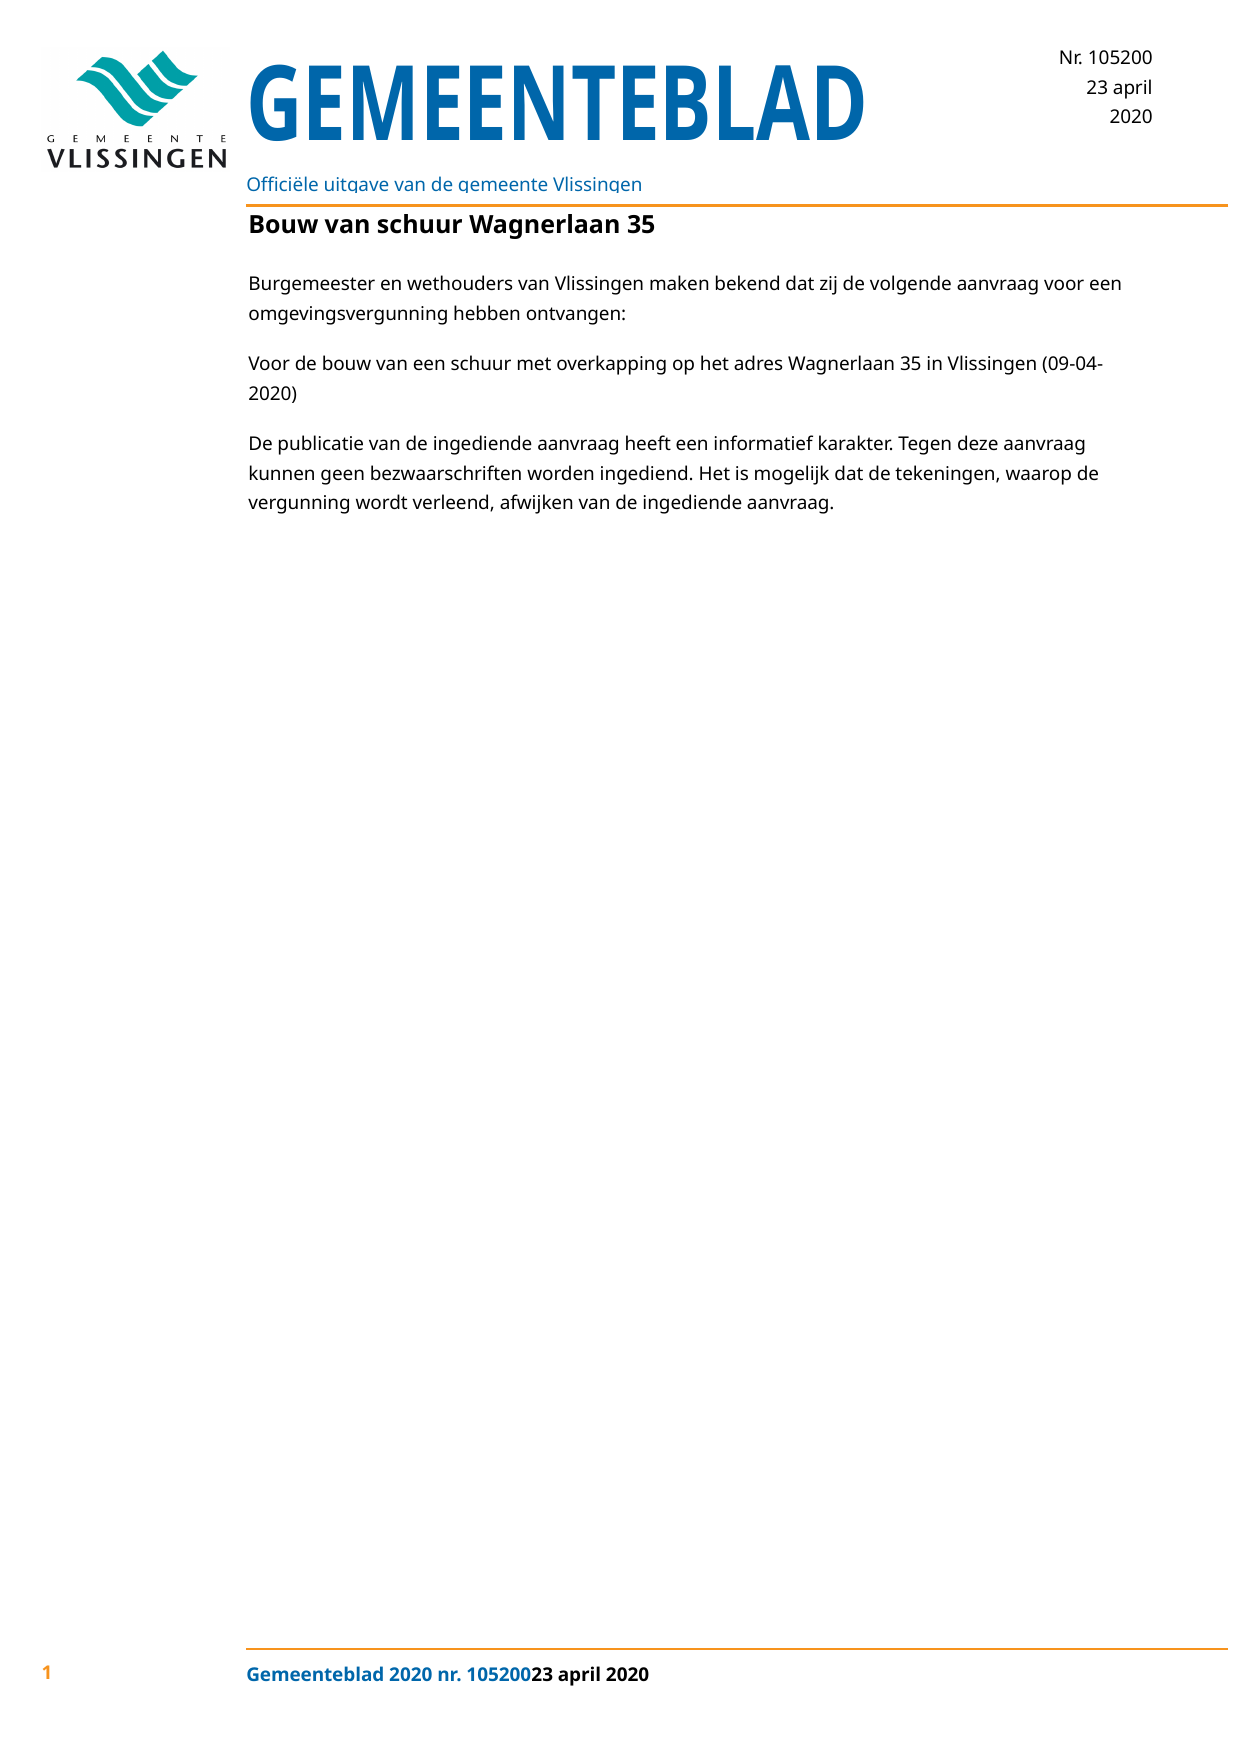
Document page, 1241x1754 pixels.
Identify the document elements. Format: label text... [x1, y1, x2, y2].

text Bouw van schuur Wagnerlaan 35 [248, 207, 1152, 241]
picture [41, 47, 231, 172]
text Voor de bouw van een schuur met overkapping op het adres Wagnerlaan 35 in Vlissingen (09-04-2020) [248, 350, 1152, 406]
text De publicatie van de ingediende aanvraag heeft een informatief karakter. Tegen deze aanvraag kunnen geen bezwaarschriften worden ingediend. Het is mogelijk dat de tekeningen, waarop de vergunning wordt verleend, afwijken van de ingediende aanvraag. [248, 430, 1152, 515]
text Burgemeester en wethouders van Vlissingen maken bekend dat zij de volgende aanvraag voor een omgevingsvergunning hebben ontvangen: [248, 270, 1152, 326]
